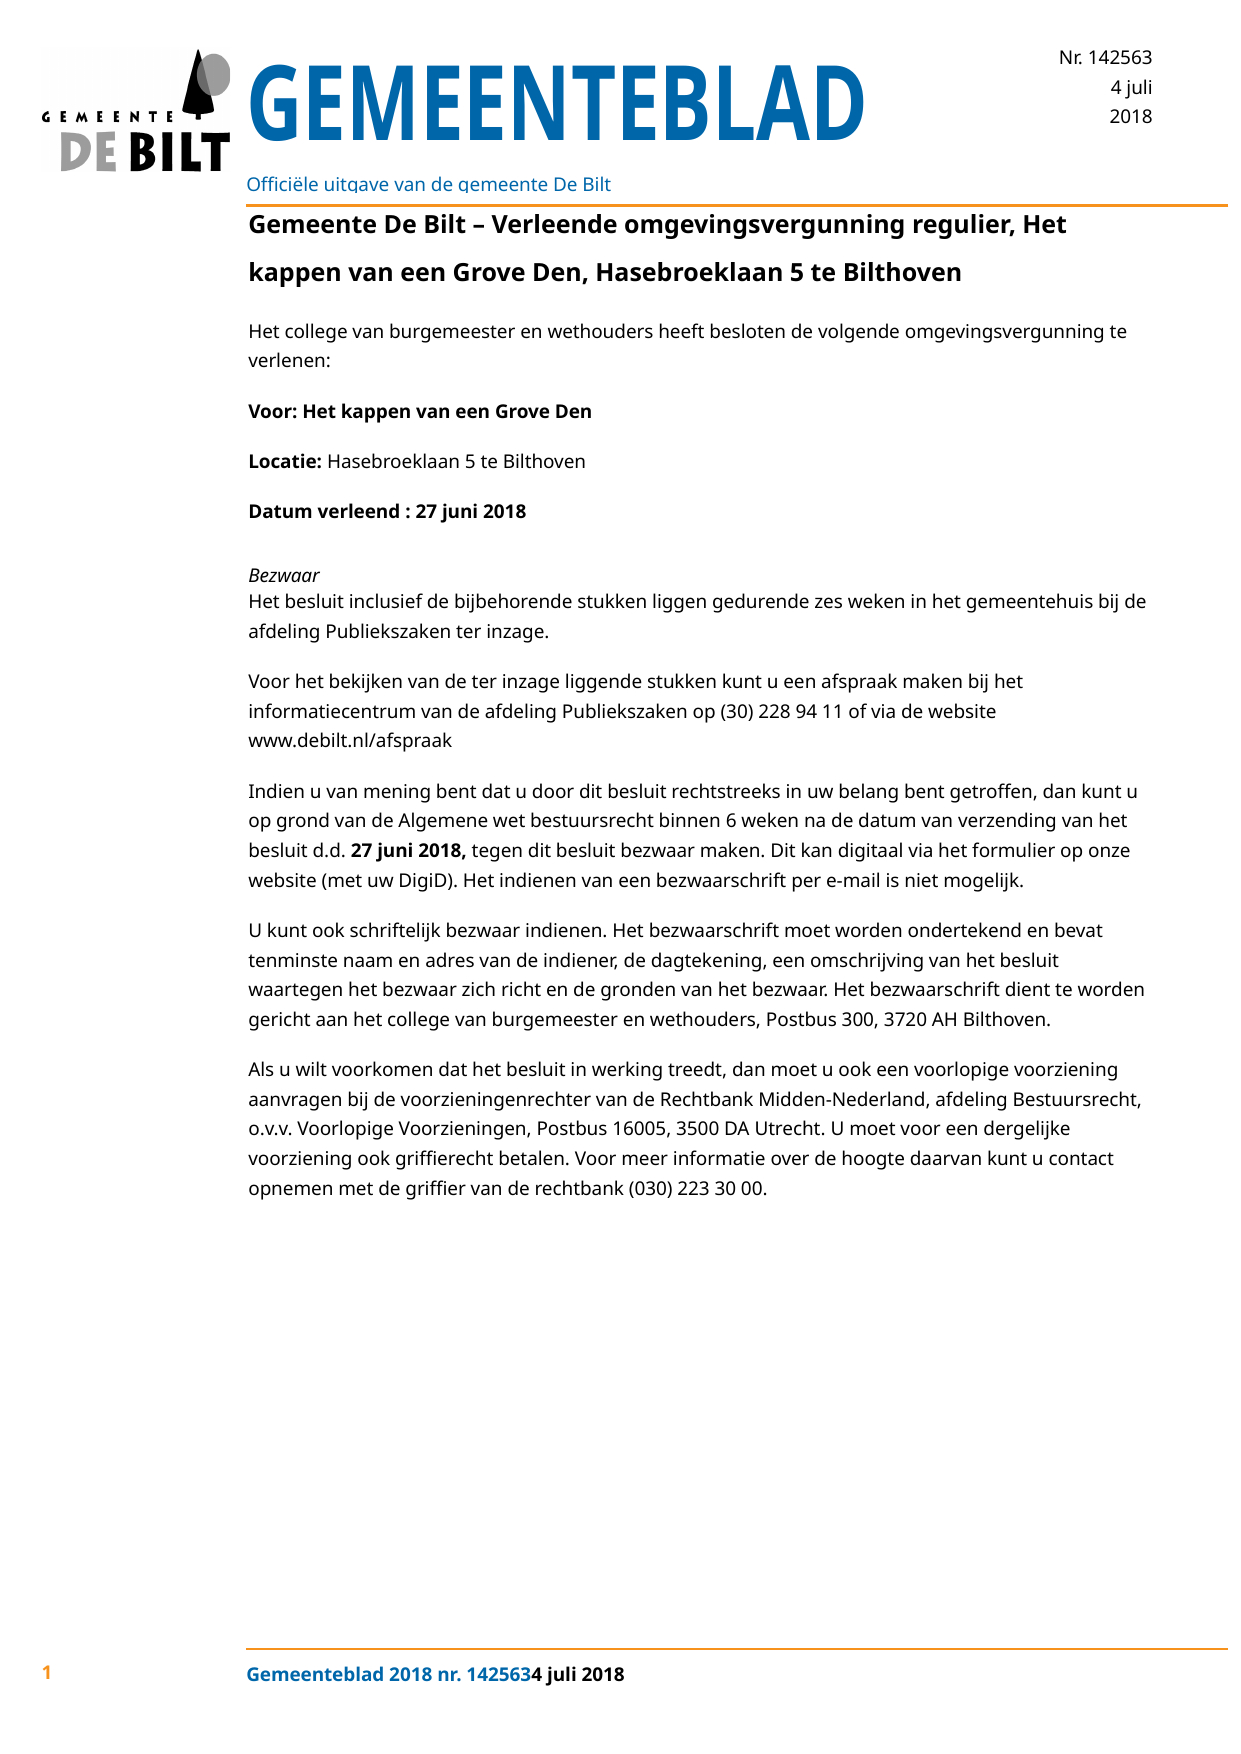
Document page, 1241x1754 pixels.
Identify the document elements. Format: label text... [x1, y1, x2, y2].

text Voor: Het kappen van een Grove Den [248, 398, 1152, 424]
text Voor het bekijken van de ter inzage liggende stukken kunt u een afspraak maken bij het informatiecentrum van de afdeling Publiekszaken op (30) 228 94 11 of via de website www.debilt.nl/afspraak [248, 668, 1152, 753]
text Indien u van mening bent dat u door dit besluit rechtstreeks in uw belang bent getroffen, dan kunt u op grond van de Algemene wet bestuursrecht binnen 6 weken na de datum van verzending van het besluit d.d. 27 juni 2018, tegen dit besluit bezwaar maken. Dit kan digitaal via het formulier op onze website (met uw DigiD). Het indienen van een bezwaarschrift per e-mail is niet mogelijk. [248, 778, 1152, 892]
text Het college van burgemeester en wethouders heeft besloten de volgende omgevingsvergunning te verlenen: [248, 318, 1152, 373]
text Gemeente De Bilt – Verleende omgevingsvergunning regulier, Het kappen van een Grove Den, Hasebroeklaan 5 te Bilthoven [248, 207, 1152, 288]
text U kunt ook schriftelijk bezwaar indienen. Het bezwaarschrift moet worden ondertekend en bevat tenminste naam en adres van de indiener, de dagtekening, een omschrijving van het besluit waartegen het bezwaar zich richt en de gronden van het bezwaar. Het bezwaarschrift dient te worden gericht aan het college van burgemeester en wethouders, Postbus 300, 3720 AH Bilthoven. [248, 917, 1152, 1032]
text Locatie: Hasebroeklaan 5 te Bilthoven [248, 448, 1152, 474]
text Als u wilt voorkomen dat het besluit in werking treedt, dan moet u ook een voorlopige voorziening aanvragen bij de voorzieningenrechter van de Rechtbank Midden-Nederland, afdeling Bestuursrecht, o.v.v. Voorlopige Voorzieningen, Postbus 16005, 3500 DA Utrecht. U moet voor een dergelijke voorziening ook griffierecht betalen. Voor meer informatie over de hoogte daarvan kunt u contact opnemen met de griffier van de rechtbank (030) 223 30 00. [248, 1056, 1152, 1200]
picture [41, 47, 231, 172]
text Het besluit inclusief de bijbehorende stukken liggen gedurende zes weken in het gemeentehuis bij de afdeling Publiekszaken ter inzage. [248, 588, 1152, 644]
text Bezwaar [248, 563, 1152, 588]
text Datum verleend : 27 juni 2018 [248, 499, 1152, 524]
